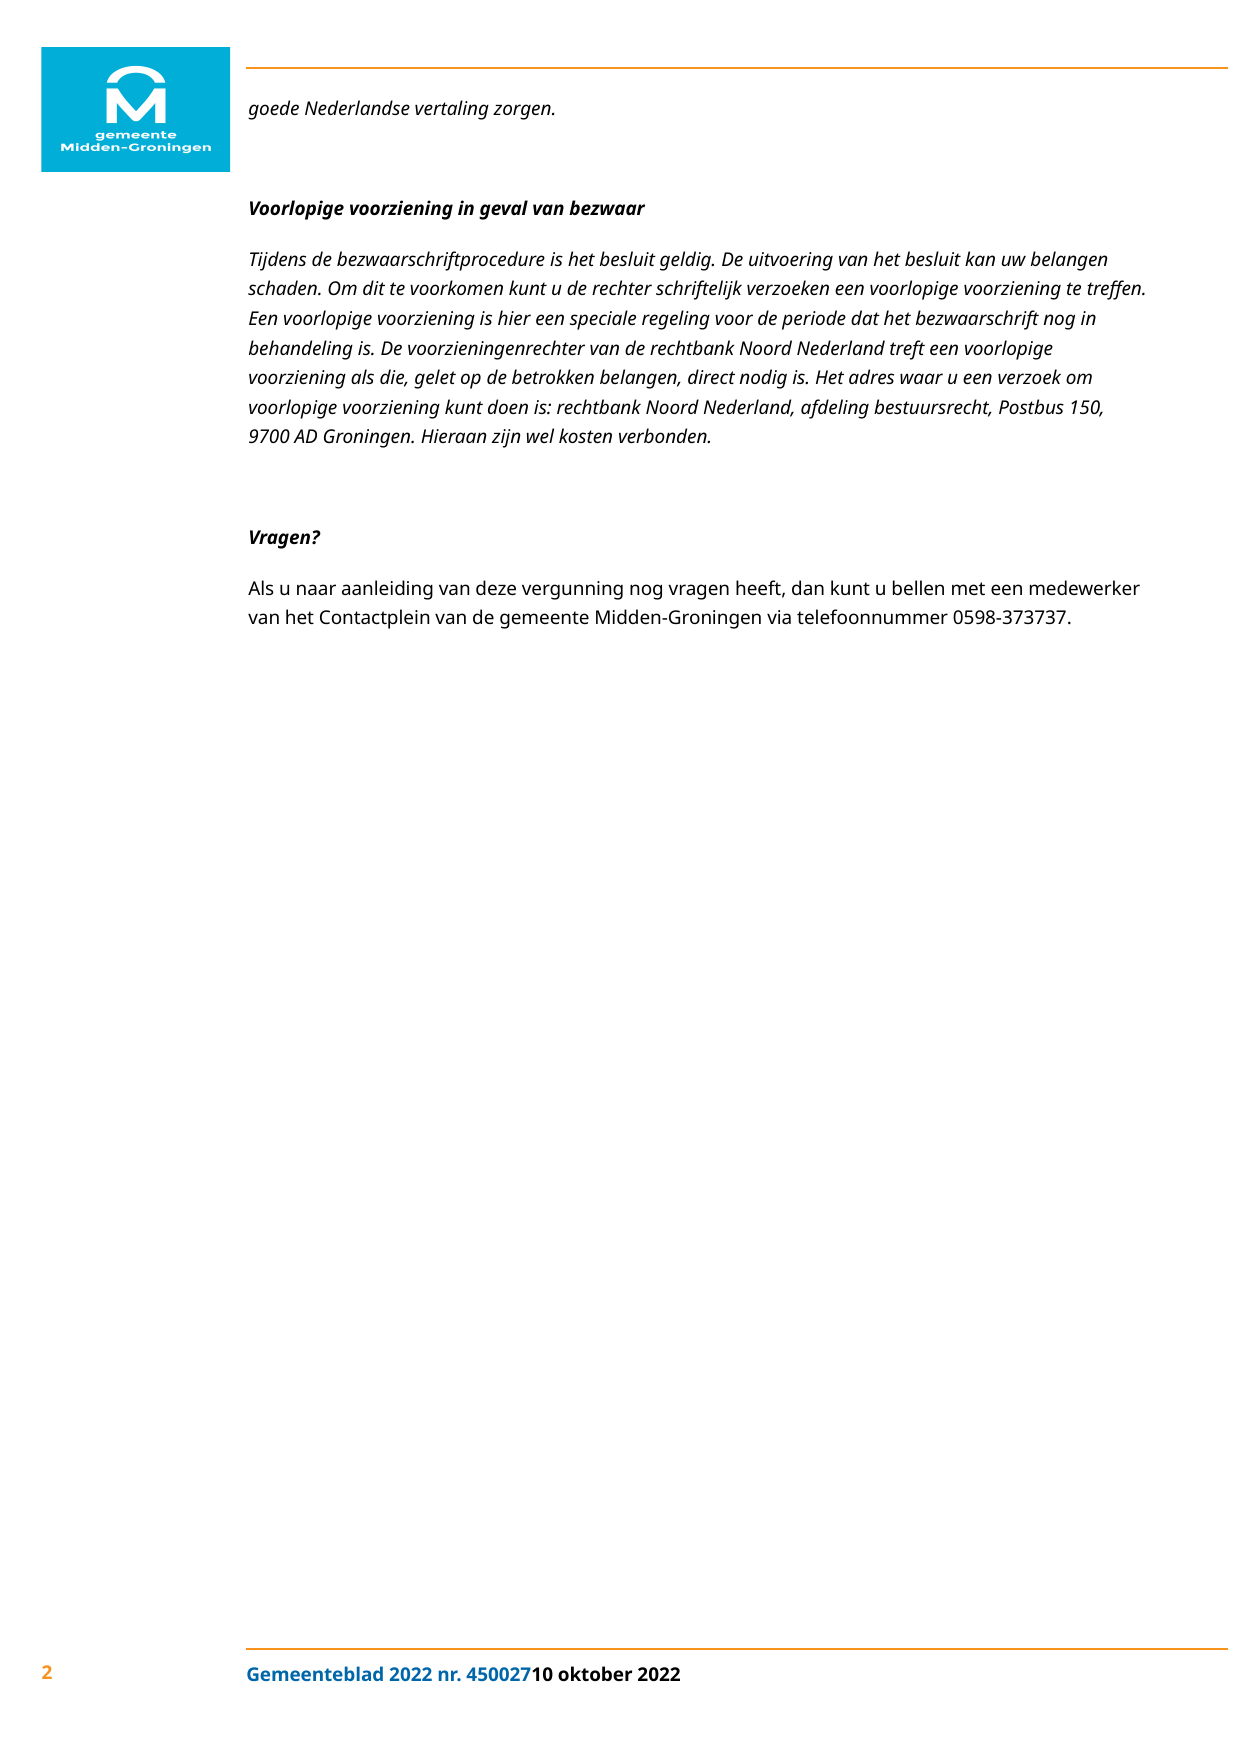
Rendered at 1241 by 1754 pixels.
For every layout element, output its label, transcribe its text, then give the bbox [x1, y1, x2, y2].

text Tijdens de bezwaarschriftprocedure is het besluit geldig. De uitvoering van het besluit kan uw belangen schaden. Om dit te voorkomen kunt u de rechter schriftelijk verzoeken een voorlopige voorziening te treffen. Een voorlopige voorziening is hier een speciale regeling voor de periode dat het bezwaarschrift nog in behandeling is. De voorzieningenrechter van de rechtbank Noord Nederland treft een voorlopige voorziening als die, gelet op de betrokken belangen, direct nodig is. Het adres waar u een verzoek om voorlopige voorziening kunt doen is: rechtbank Noord Nederland, afdeling bestuursrecht, Postbus 150, 9700 AD Groningen. Hieraan zijn wel kosten verbonden. [248, 246, 1152, 449]
text Als u naar aanleiding van deze vergunning nog vragen heeft, dan kunt u bellen met een medewerker van het Contactplein van de gemeente Midden-Groningen via telefoonnummer 0598-373737. [248, 575, 1152, 630]
picture [107, 89, 165, 122]
text Voorlopige voorziening in geval van bezwaar [248, 196, 1152, 221]
picture [184, 146, 190, 153]
text goede Nederlandse vertaling zorgen. [248, 95, 1152, 121]
picture [108, 66, 164, 82]
text Vragen? [248, 524, 1152, 550]
